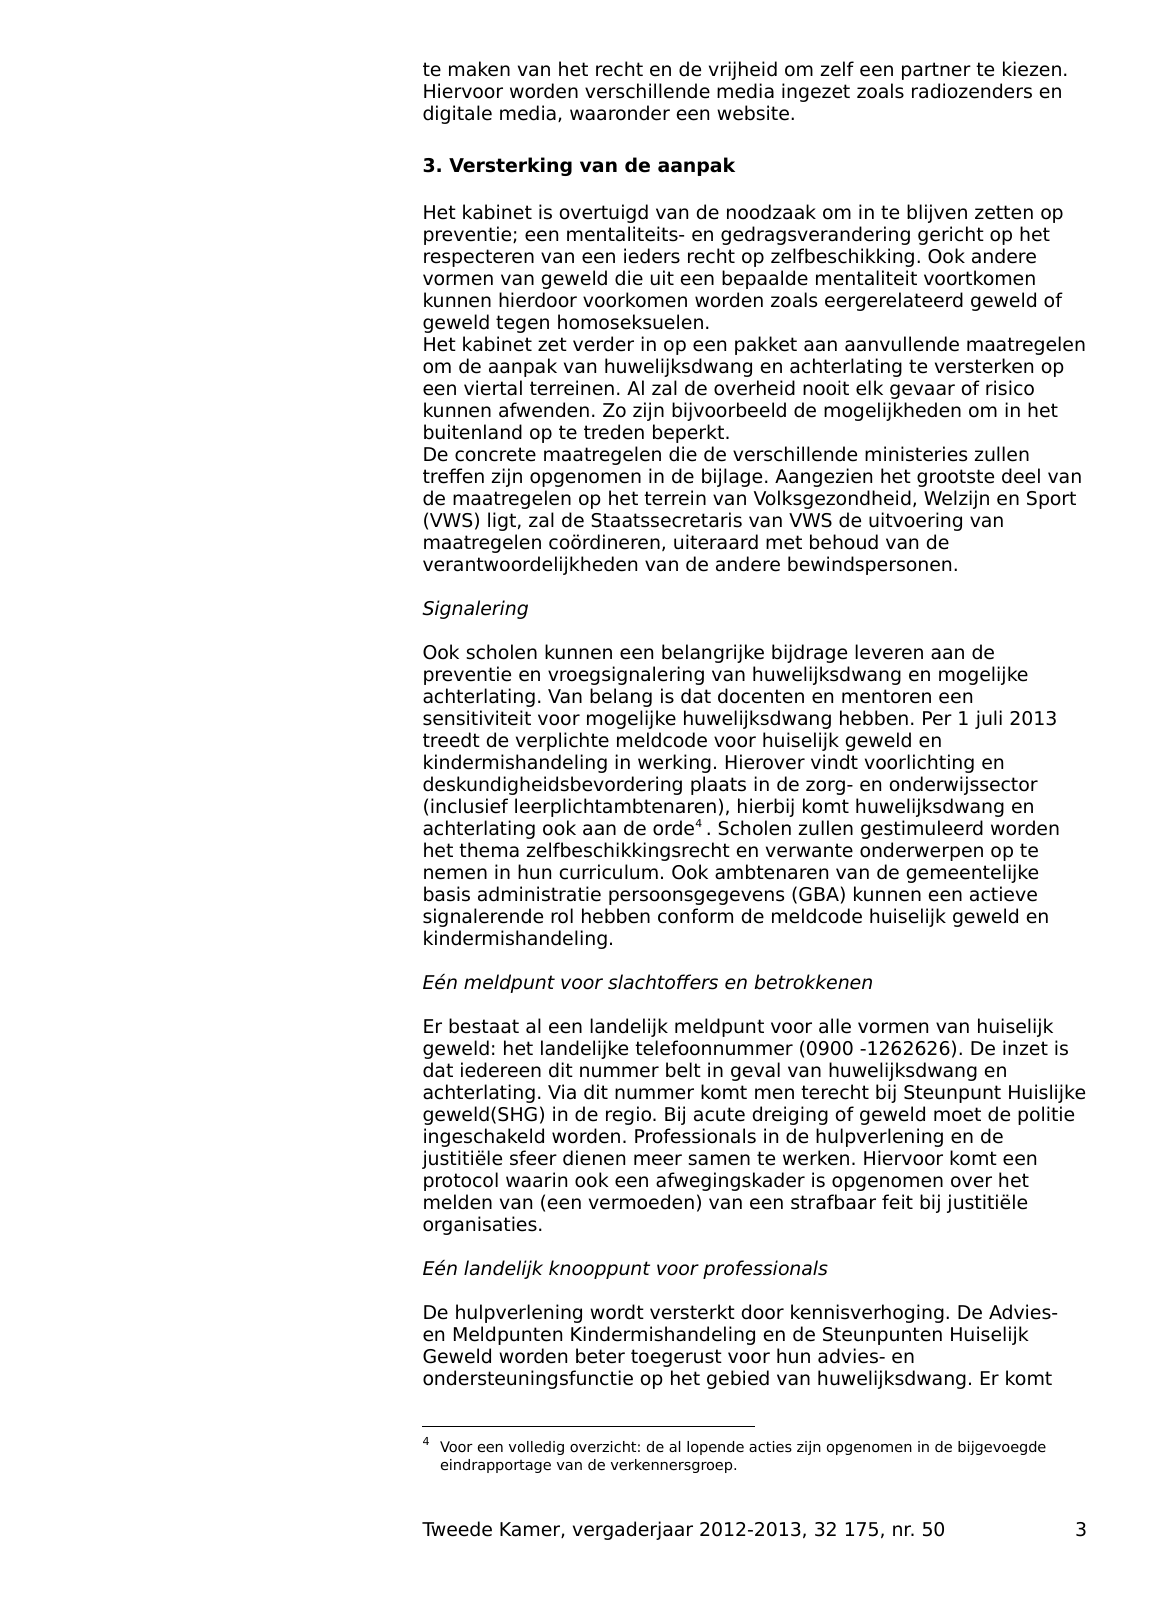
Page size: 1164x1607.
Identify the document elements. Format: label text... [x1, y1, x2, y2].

text Ook scholen kunnen een belangrijke bijdrage leveren aan de preventie en vroegsignalering van huwelijksdwang en mogelijke achterlating. Van belang is dat docenten en mentoren een sensitiviteit voor mogelijke huwelijksdwang hebben. Per 1 juli 2013 treedt de verplichte meldcode voor huiselijk geweld en kindermishandeling in werking. Hierover vindt voorlichting en deskundigheidsbevordering plaats in de zorg- en onderwijssector (inclusief leerplichtambtenaren), hierbij komt huwelijksdwang en achterlating ook aan de orde. Scholen zullen gestimuleerd worden het thema zelfbeschikkingsrecht en verwante onderwerpen op te nemen in hun curriculum. Ook ambtenaren van de gemeentelijke basis administratie persoonsgegevens (GBA) kunnen een actieve signalerende rol hebben conform de meldcode huiselijk geweld en kindermishandeling. [422, 642, 1087, 950]
subtitle 3. Versterking van de aanpak [422, 155, 1087, 177]
subtitle Signalering [422, 598, 1087, 620]
text De concrete maatregelen die de verschillende ministeries zullen treffen zijn opgenomen in de bijlage. Aangezien het grootste deel van de maatregelen op het terrein van Volksgezondheid, Welzijn en Sport (VWS) ligt, zal de Staatssecretaris van VWS de uitvoering van maatregelen coördineren, uiteraard met behoud van de verantwoordelijkheden van de andere bewindspersonen. [422, 444, 1087, 576]
subtitle Eén landelijk knooppunt voor professionals [422, 1258, 1087, 1280]
text Er bestaat al een landelijk meldpunt voor alle vormen van huiselijk geweld: het landelijke telefoonnummer (0900 -1262626). De inzet is dat iedereen dit nummer belt in geval van huwelijksdwang en achterlating. Via dit nummer komt men terecht bij Steunpunt Huislijke geweld(SHG) in de regio. Bij acute dreiging of geweld moet de politie ingeschakeld worden. Professionals in de hulpverlening en de justitiële sfeer dienen meer samen te werken. Hiervoor komt een protocol waarin ook een afwegingskader is opgenomen over het melden van (een vermoeden) van een strafbaar feit bij justitiële organisaties. [422, 1016, 1087, 1236]
subtitle Eén meldpunt voor slachtoffers en betrokkenen [422, 972, 1087, 994]
text Voor een volledig overzicht: de al lopende acties zijn opgenomen in de bijgevoegde eindrapportage van de verkennersgroep. [422, 1435, 1087, 1474]
text te maken van het recht en de vrijheid om zelf een partner te kiezen. Hiervoor worden verschillende media ingezet zoals radiozenders en digitale media, waaronder een website. [422, 59, 1087, 125]
text Het kabinet is overtuigd van de noodzaak om in te blijven zetten op preventie; een mentaliteits- en gedragsverandering gericht op het respecteren van een ieders recht op zelfbeschikking. Ook andere vormen van geweld die uit een bepaalde mentaliteit voortkomen kunnen hierdoor voorkomen worden zoals eergerelateerd geweld of geweld tegen homoseksuelen. [422, 202, 1087, 334]
text De hulpverlening wordt versterkt door kennisverhoging. De Advies- en Meldpunten Kindermishandeling en de Steunpunten Huiselijk Geweld worden beter toegerust voor hun advies- en ondersteuningsfunctie op het gebied van huwelijksdwang. Er komt [422, 1302, 1087, 1390]
text Het kabinet zet verder in op een pakket aan aanvullende maatregelen om de aanpak van huwelijksdwang en achterlating te versterken op een viertal terreinen. Al zal de overheid nooit elk gevaar of risico kunnen afwenden. Zo zijn bijvoorbeeld de mogelijkheden om in het buitenland op te treden beperkt. [422, 334, 1087, 444]
